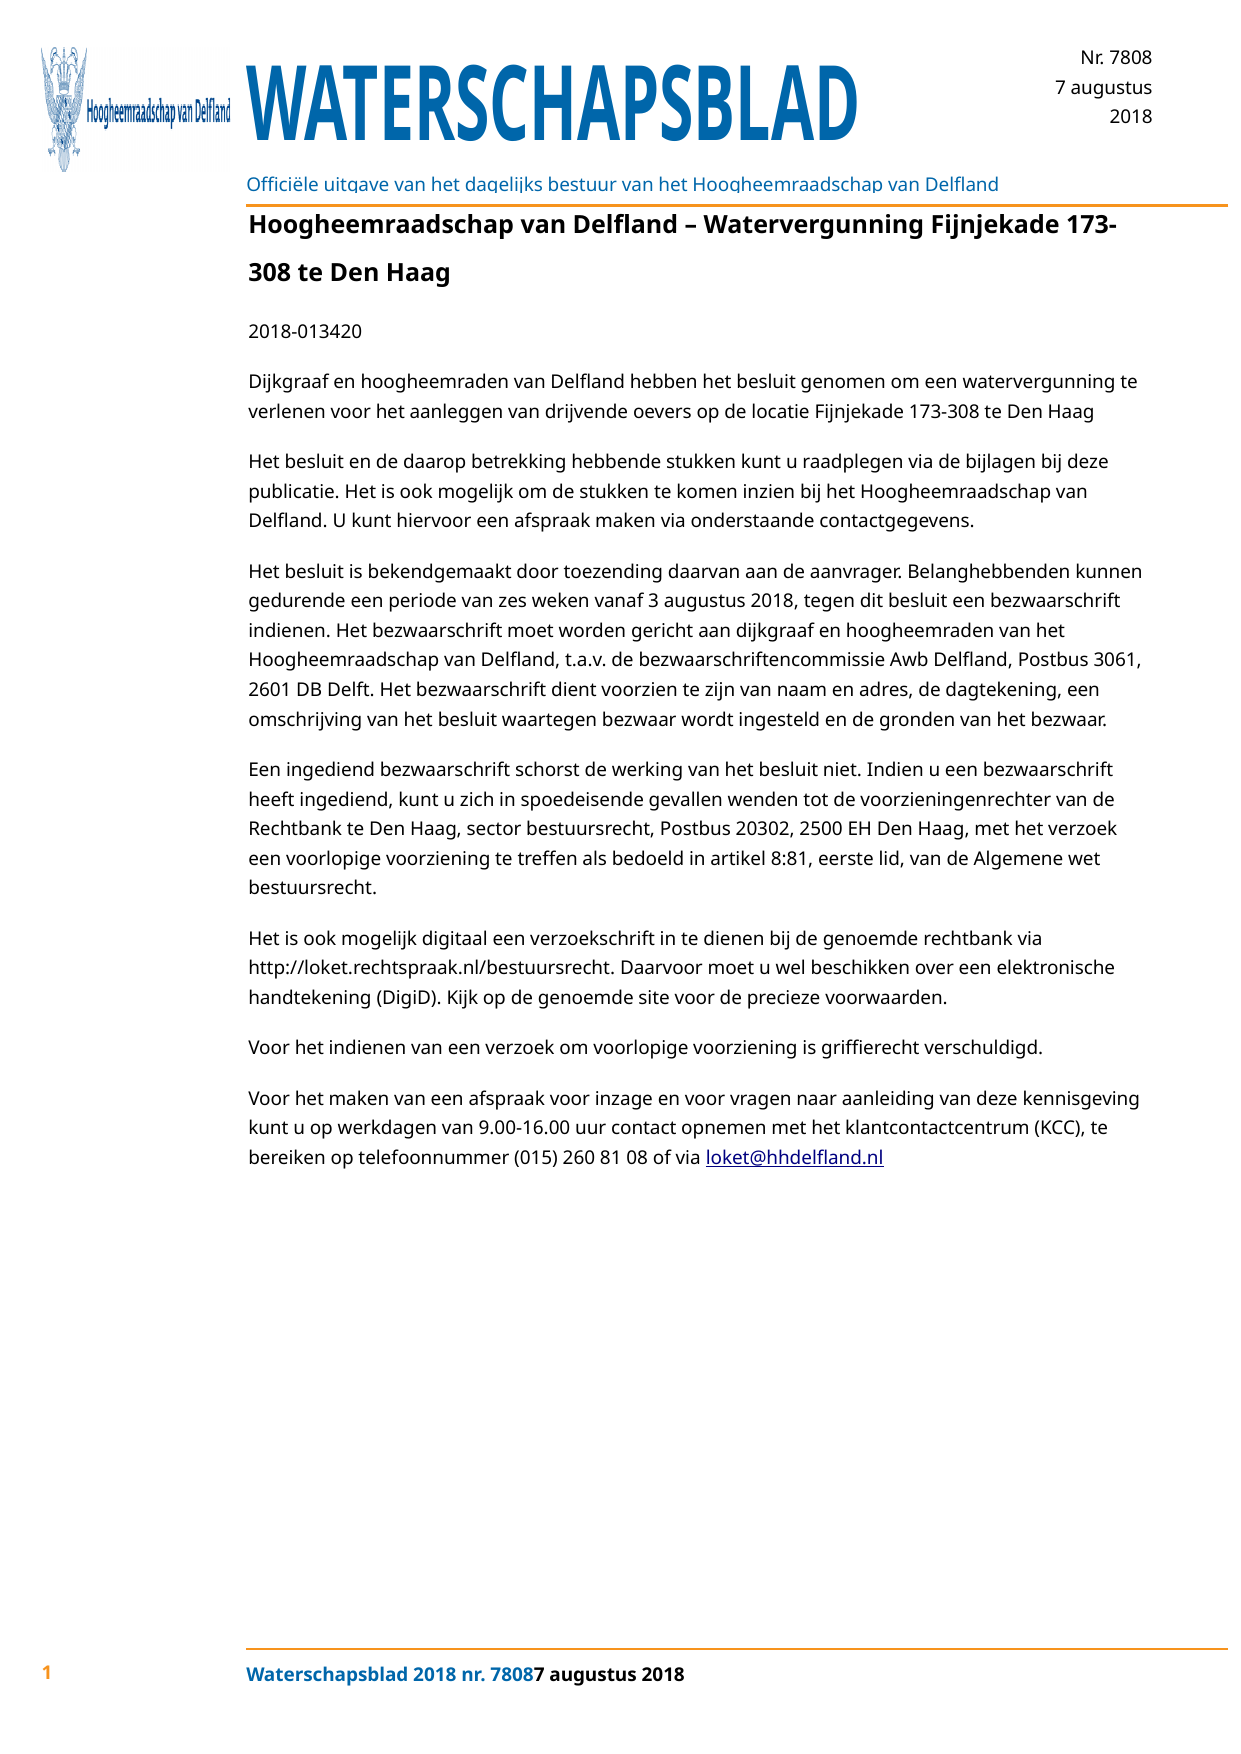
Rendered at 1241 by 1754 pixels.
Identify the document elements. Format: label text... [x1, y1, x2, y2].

text Het besluit en de daarop betrekking hebbende stukken kunt u raadplegen via de bijlagen bij deze publicatie. Het is ook mogelijk om de stukken te komen inzien bij het Hoogheemraadschap van Delfland. U kunt hiervoor een afspraak maken via onderstaande contactgegevens. [248, 448, 1152, 533]
text Voor het maken van een afspraak voor inzage en voor vragen naar aanleiding van deze kennisgeving kunt u op werkdagen van 9.00-16.00 uur contact opnemen met het klantcontactcentrum (KCC), te bereiken op telefoonnummer (015) 260 81 08 of via loket@hhdelfland.nl [248, 1085, 1152, 1170]
text Voor het indienen van een verzoek om voorlopige voorziening is griffierecht verschuldigd. [248, 1034, 1152, 1060]
text 2018-013420 [248, 318, 1152, 344]
text Het is ook mogelijk digitaal een verzoekschrift in te dienen bij de genoemde rechtbank via http://loket.rechtspraak.nl/bestuursrecht. Daarvoor moet u wel beschikken over een elektronische handtekening (DigiD). Kijk op de genoemde site voor de precieze voorwaarden. [248, 925, 1152, 1010]
picture [41, 47, 231, 172]
text Hoogheemraadschap van Delfland – Watervergunning Fijnjekade 173-308 te Den Haag [248, 207, 1152, 288]
text Dijkgraaf en hoogheemraden van Delfland hebben het besluit genomen om een watervergunning te verlenen voor het aanleggen van drijvende oevers op de locatie Fijnjekade 173-308 te Den Haag [248, 368, 1152, 424]
text Het besluit is bekendgemaakt door toezending daarvan aan de aanvrager. Belanghebbenden kunnen gedurende een periode van zes weken vanaf 3 augustus 2018, tegen dit besluit een bezwaarschrift indienen. Het bezwaarschrift moet worden gericht aan dijkgraaf en hoogheemraden van het Hoogheemraadschap van Delfland, t.a.v. de bezwaarschriftencommissie Awb Delfland, Postbus 3061, 2601 DB Delft. Het bezwaarschrift dient voorzien te zijn van naam en adres, de dagtekening, een omschrijving van het besluit waartegen bezwaar wordt ingesteld en de gronden van het bezwaar. [248, 558, 1152, 732]
text Een ingediend bezwaarschrift schorst de werking van het besluit niet. Indien u een bezwaarschrift heeft ingediend, kunt u zich in spoedeisende gevallen wenden tot de voorzieningenrechter van de Rechtbank te Den Haag, sector bestuursrecht, Postbus 20302, 2500 EH Den Haag, met het verzoek een voorlopige voorziening te treffen als bedoeld in artikel 8:81, eerste lid, van de Algemene wet bestuursrecht. [248, 756, 1152, 900]
